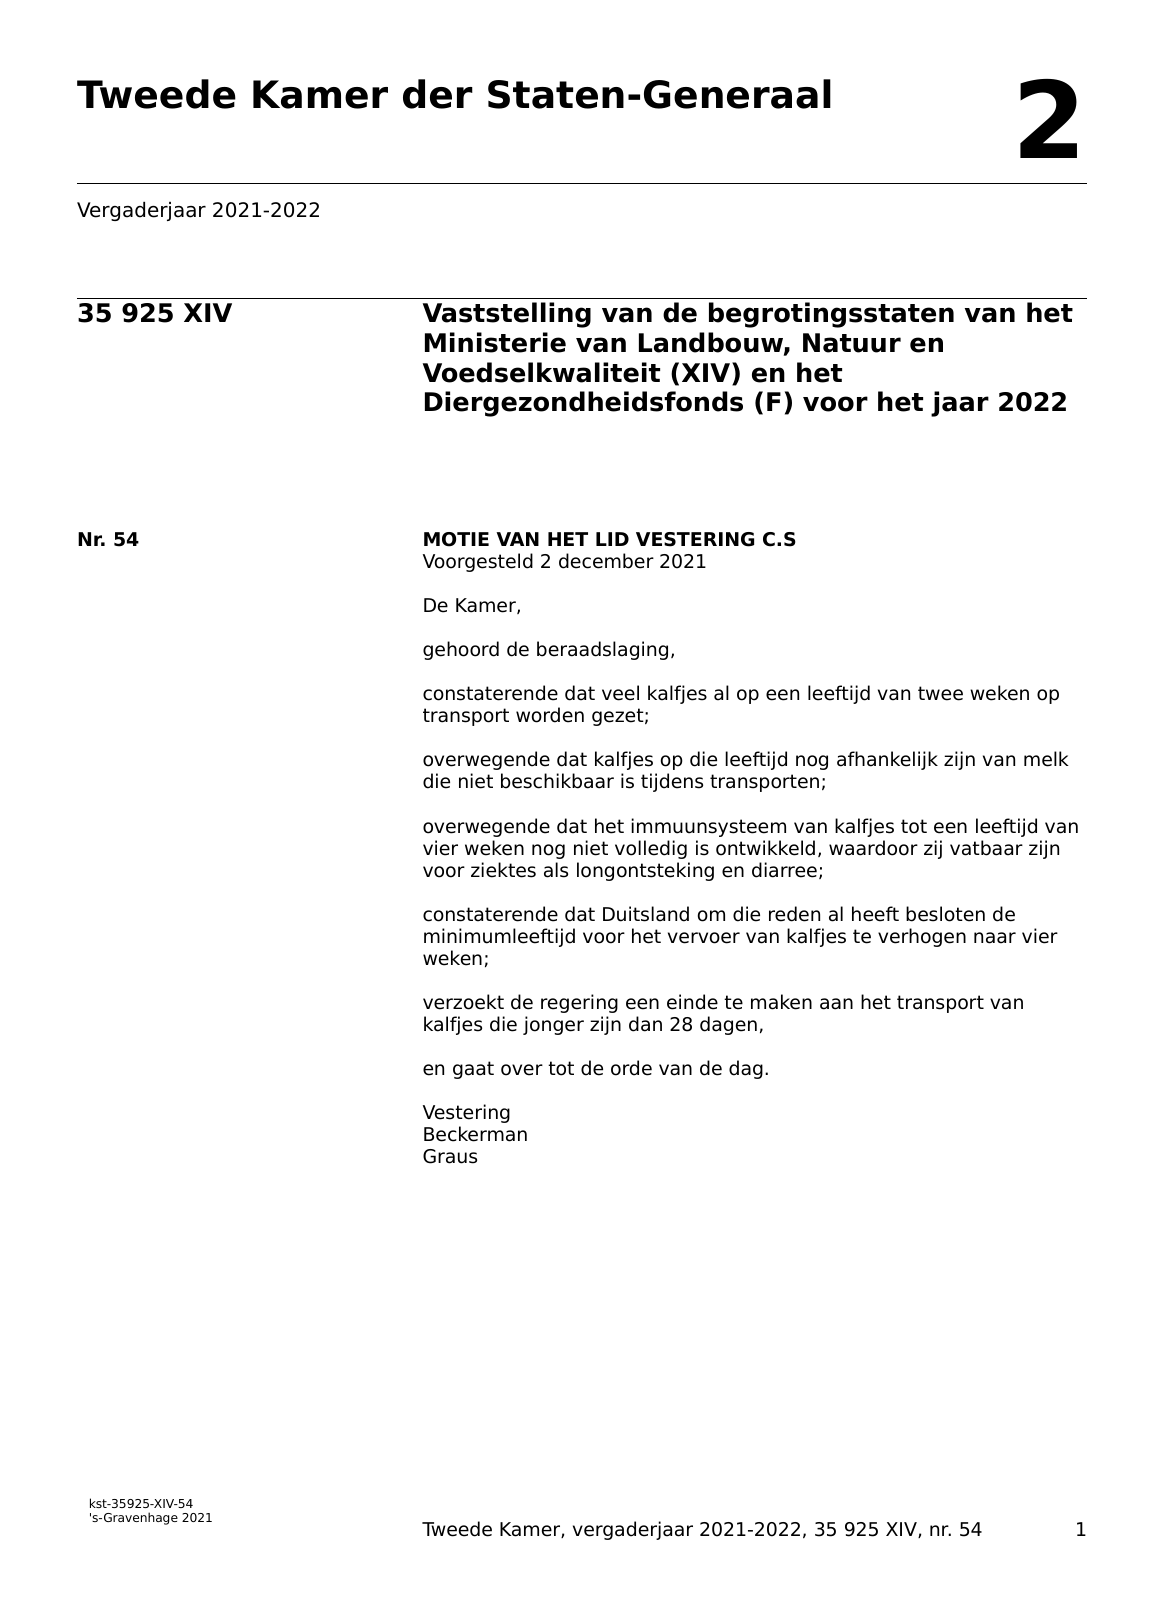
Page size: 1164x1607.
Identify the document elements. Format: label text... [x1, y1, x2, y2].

subtitle Nr. 54 MOTIE VAN HET LID VESTERING C.S [77, 529, 1087, 551]
text Graus [422, 1146, 1087, 1168]
text Vestering [422, 1102, 1087, 1124]
subtitle 35 925 XIV Vaststelling van de begrotingsstaten van het Ministerie van Landbouw, Natuur en Voedselkwaliteit (XIV) en het Diergezondheidsfonds (F) voor het jaar 2022 [77, 299, 1087, 418]
text Beckerman [422, 1124, 1087, 1146]
text overwegende dat kalfjes op die leeftijd nog afhankelijk zijn van melk die niet beschikbaar is tijdens transporten; [422, 749, 1087, 793]
table_header 2 [886, 59, 1087, 183]
text en gaat over tot de orde van de dag. [422, 1058, 1087, 1080]
text De Kamer, [422, 595, 1087, 617]
text gehoord de beraadslaging, [422, 639, 1087, 661]
text 's-Gravenhage 2021 [88, 1511, 323, 1525]
text constaterende dat veel kalfjes al op een leeftijd van twee weken op transport worden gezet; [422, 683, 1087, 727]
text constaterende dat Duitsland om die reden al heeft besloten de minimumleeftijd voor het vervoer van kalfjes te verhogen naar vier weken; [422, 904, 1087, 969]
table_header Tweede Kamer der Staten-Generaal [77, 59, 886, 183]
text Voorgesteld 2 december 2021 [422, 551, 1087, 573]
table_cell Vergaderjaar 2021-2022 [77, 184, 1087, 298]
text verzoekt de regering een einde te maken aan het transport van kalfjes die jonger zijn dan 28 dagen, [422, 992, 1087, 1036]
text kst-35925-XIV-54 [88, 1497, 323, 1511]
text overwegende dat het immuunsysteem van kalfjes tot een leeftijd van vier weken nog niet volledig is ontwikkeld, waardoor zij vatbaar zijn voor ziektes als longontsteking en diarree; [422, 816, 1087, 881]
